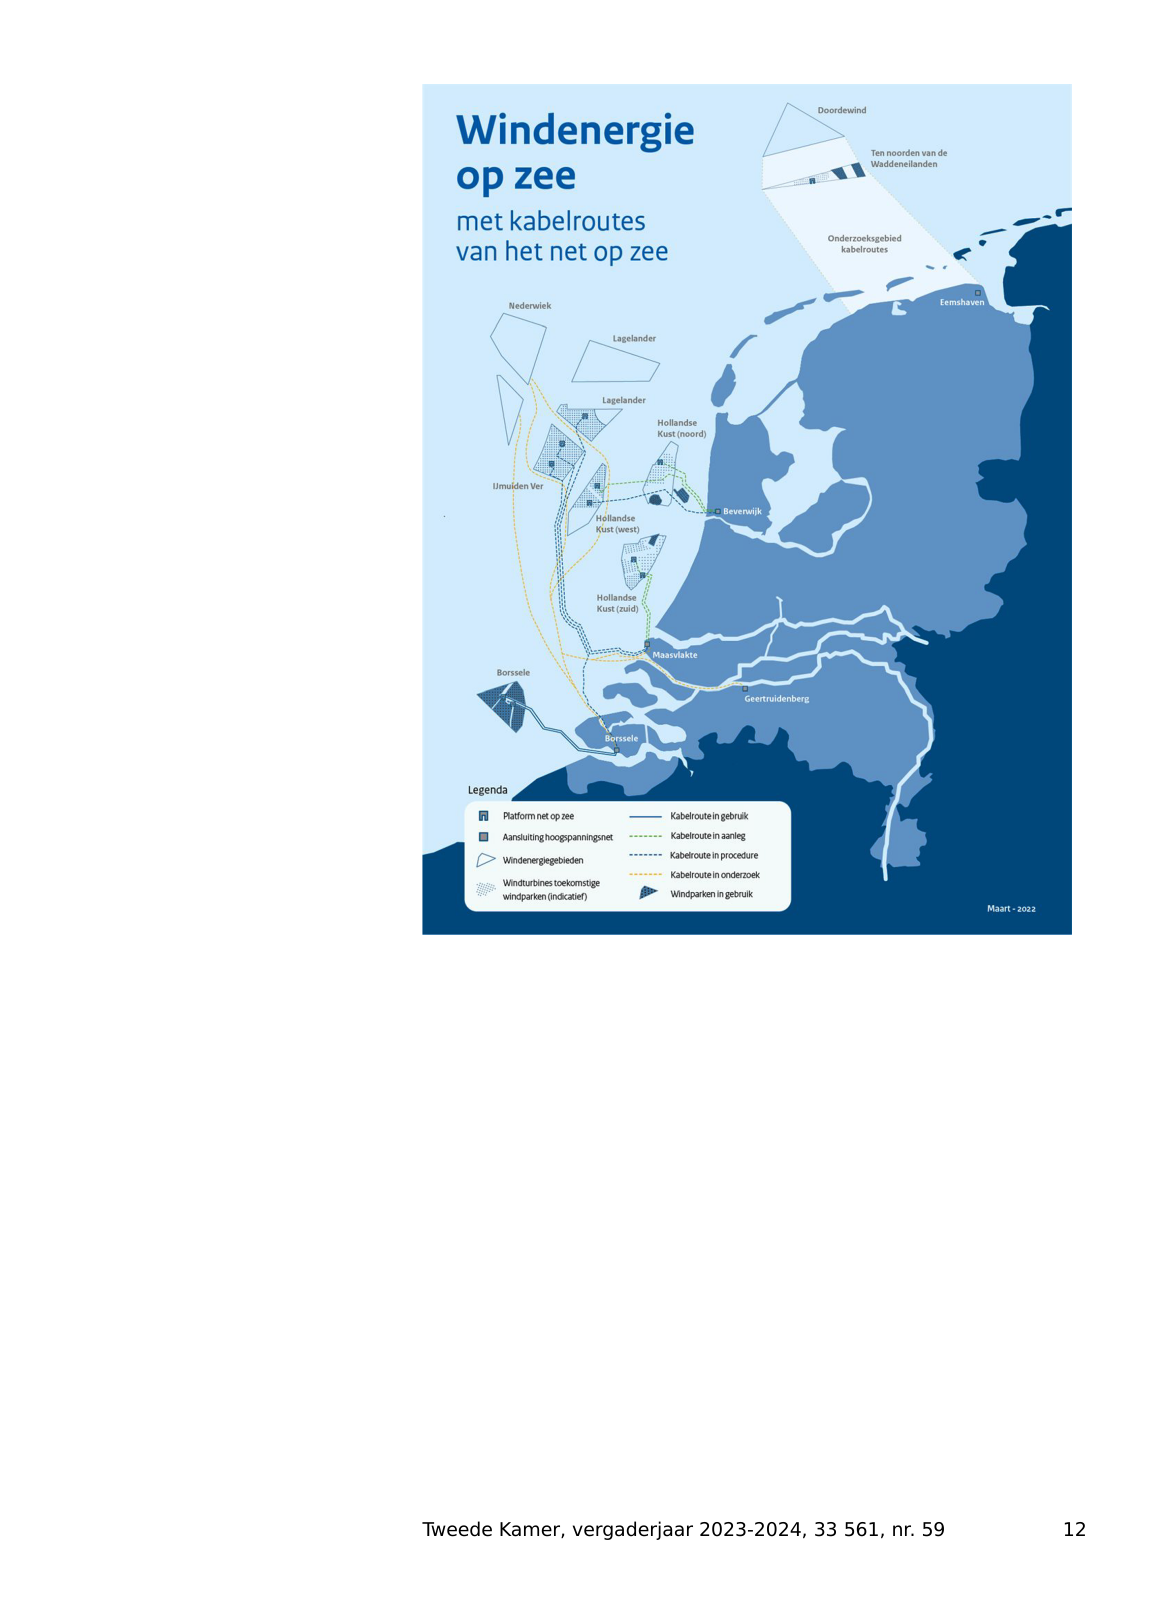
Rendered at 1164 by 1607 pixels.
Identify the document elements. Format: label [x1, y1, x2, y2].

picture [422, 84, 1072, 935]
